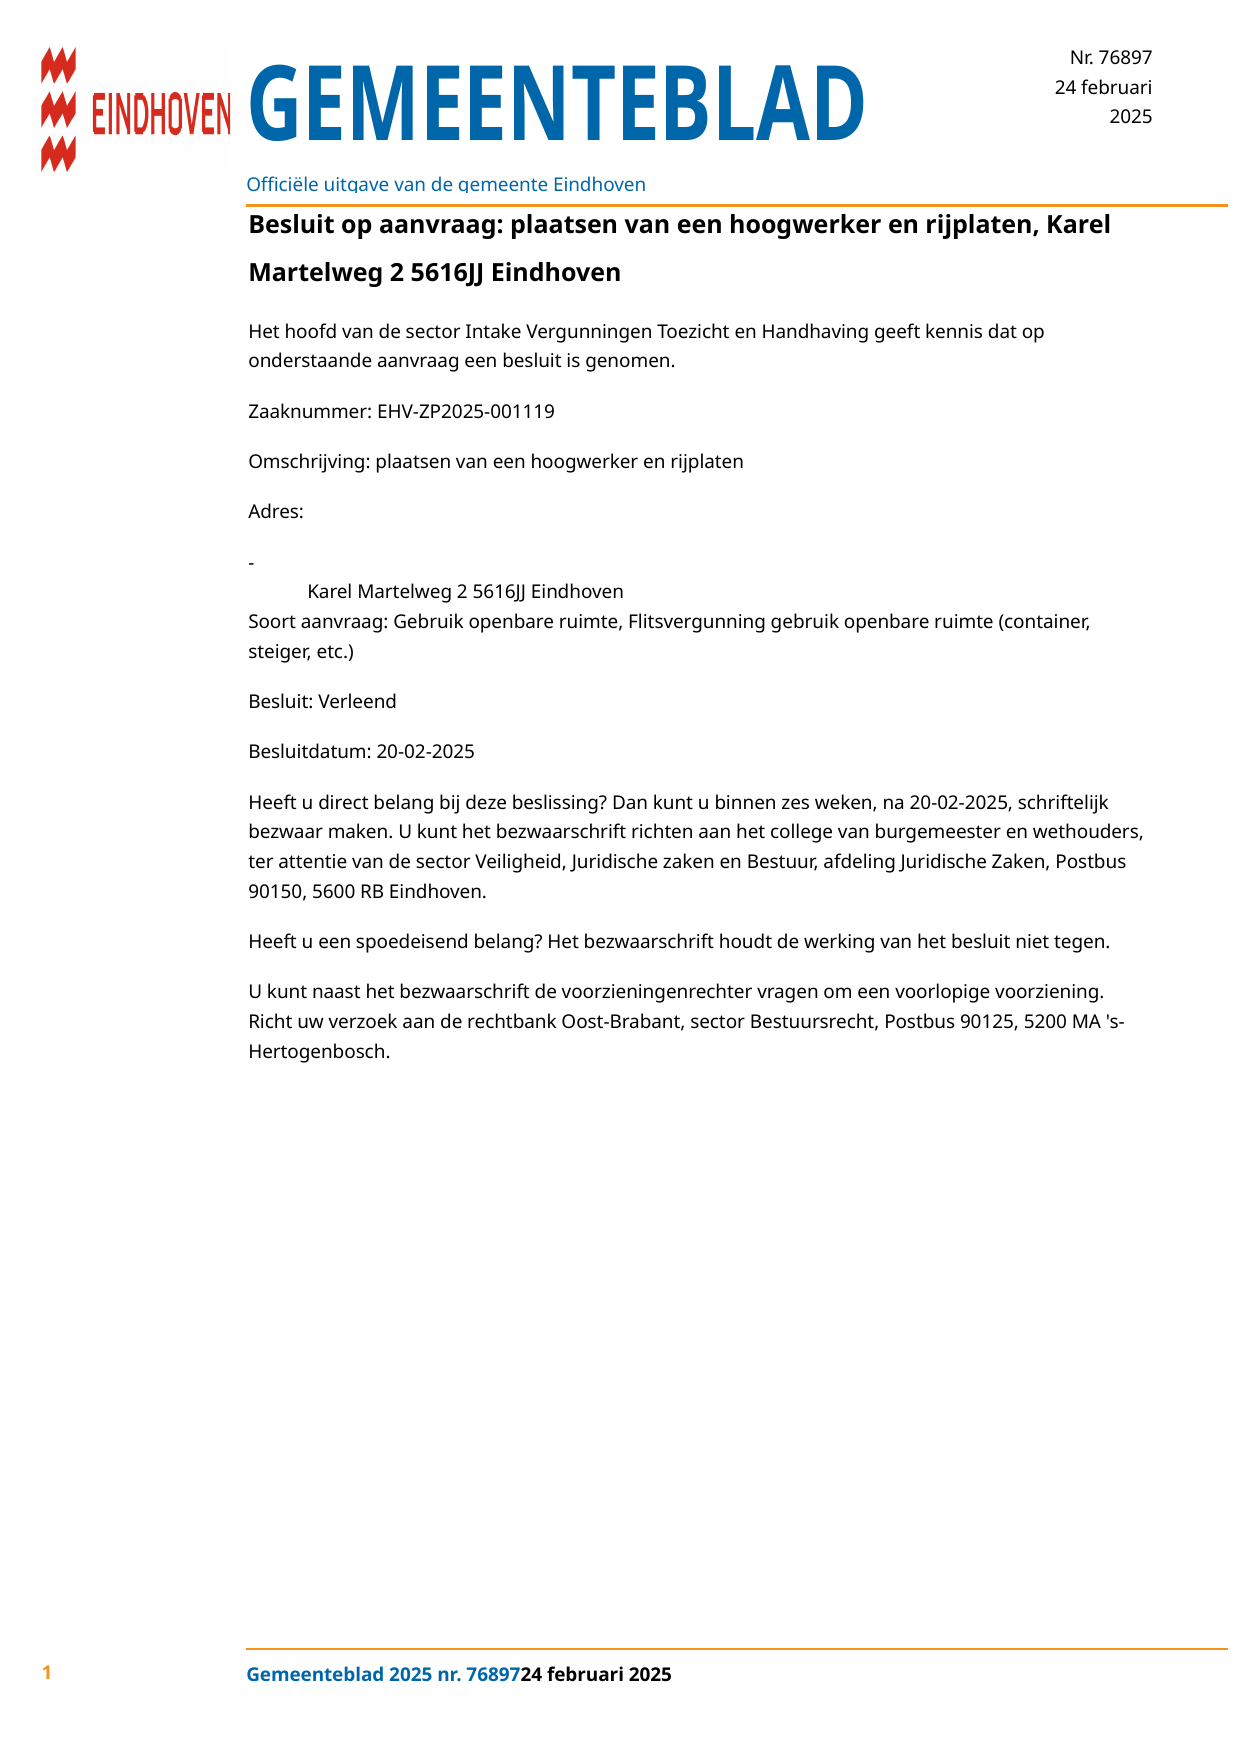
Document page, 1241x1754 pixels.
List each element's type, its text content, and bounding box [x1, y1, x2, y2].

text Zaaknummer: EHV-ZP2025-001119 [248, 398, 1152, 424]
text Besluitdatum: 20-02-2025 [248, 739, 1152, 764]
text Besluit: Verleend [248, 688, 1152, 714]
text Soort aanvraag: Gebruik openbare ruimte, Flitsvergunning gebruik openbare ruimte (container, steiger, etc.) [248, 608, 1152, 664]
text Heeft u een spoedeisend belang? Het bezwaarschrift houdt de werking van het besluit niet tegen. [248, 928, 1152, 954]
text Het hoofd van de sector Intake Vergunningen Toezicht en Handhaving geeft kennis dat op onderstaande aanvraag een besluit is genomen. [248, 318, 1152, 373]
text U kunt naast het bezwaarschrift de voorzieningenrechter vragen om een voorlopige voorziening. Richt uw verzoek aan de rechtbank Oost-Brabant, sector Bestuursrecht, Postbus 90125, 5200 MA 's-Hertogenbosch. [248, 979, 1152, 1064]
text Omschrijving: plaatsen van een hoogwerker en rijplaten [248, 448, 1152, 474]
text Heeft u direct belang bij deze beslissing? Dan kunt u binnen zes weken, na 20-02-2025, schriftelijk bezwaar maken. U kunt het bezwaarschrift richten aan het college van burgemeester en wethouders, ter attentie van de sector Veiligheid, Juridische zaken en Bestuur, afdeling Juridische Zaken, Postbus 90150, 5600 RB Eindhoven. [248, 789, 1152, 904]
text Adres: [248, 499, 1152, 524]
text Besluit op aanvraag: plaatsen van een hoogwerker en rijplaten, Karel Martelweg 2 5616JJ Eindhoven [248, 207, 1152, 288]
picture [41, 47, 231, 172]
list Karel Martelweg 2 5616JJ Eindhoven [248, 579, 1152, 604]
